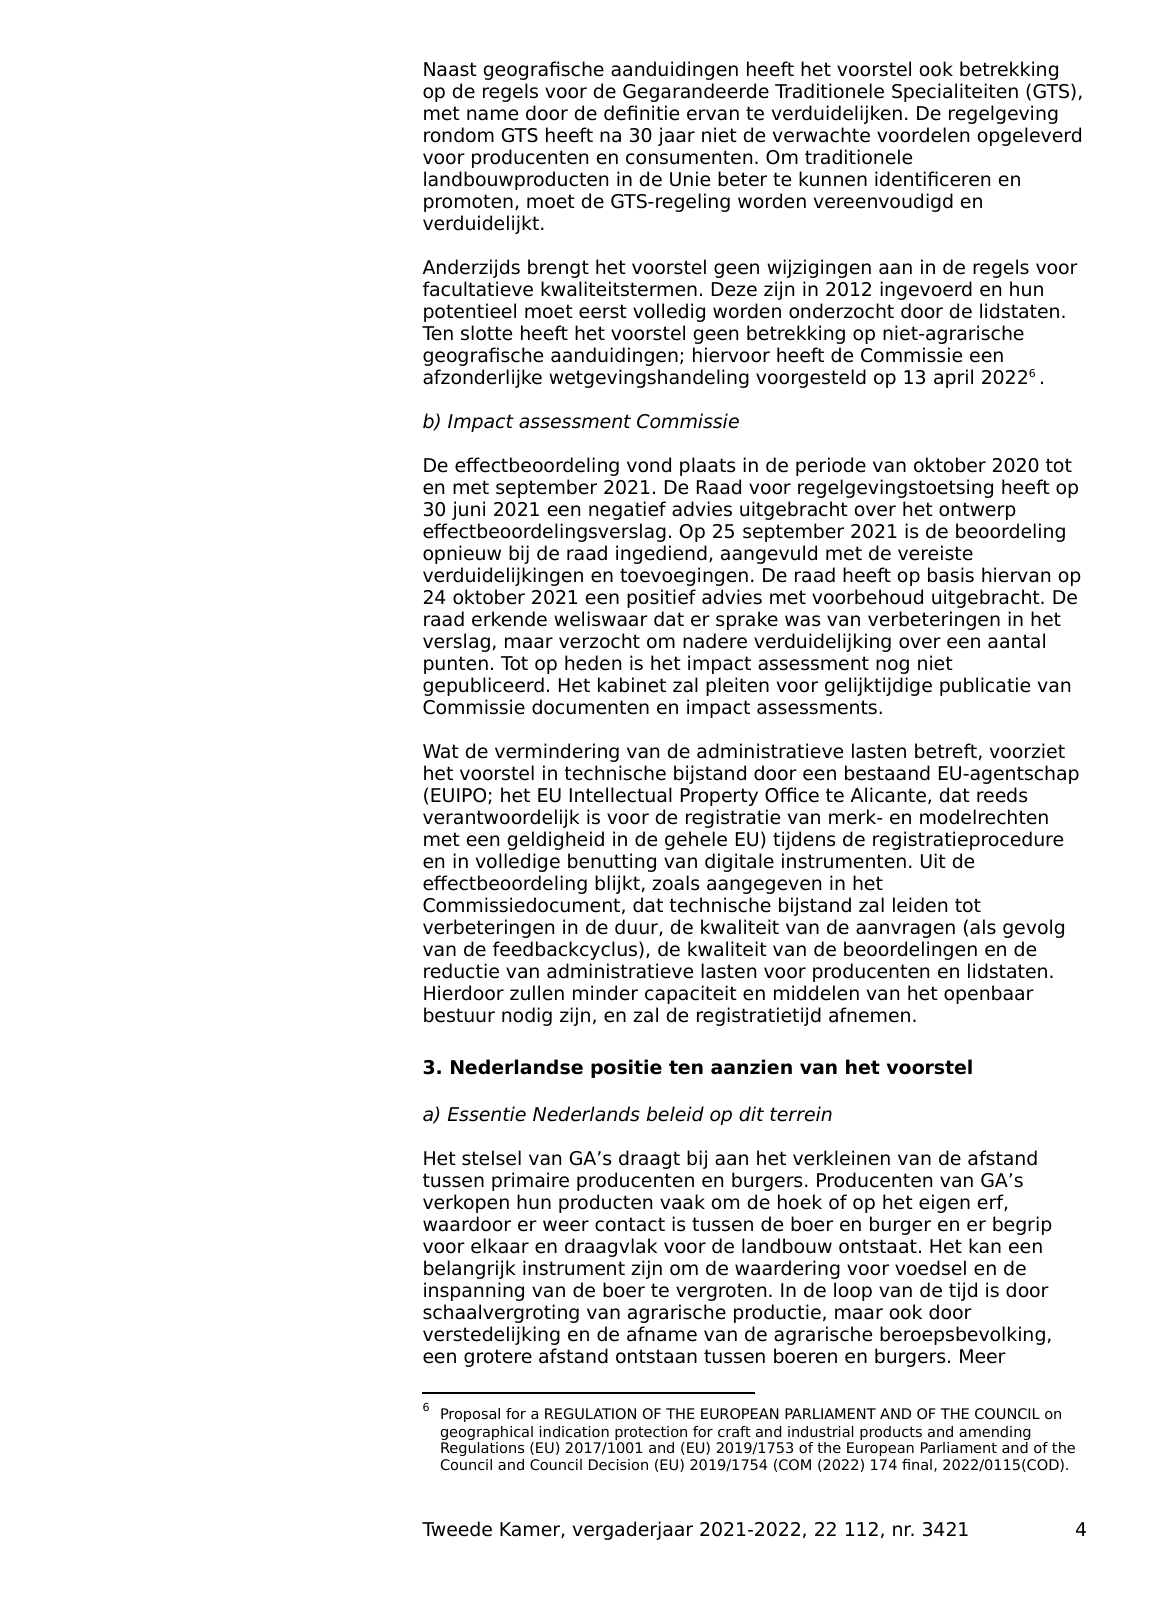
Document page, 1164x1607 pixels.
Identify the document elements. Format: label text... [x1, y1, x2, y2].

text Het stelsel van GA’s draagt bij aan het verkleinen van de afstand tussen primaire producenten en burgers. Producenten van GA’s verkopen hun producten vaak om de hoek of op het eigen erf, waardoor er weer contact is tussen de boer en burger en er begrip voor elkaar en draagvlak voor de landbouw ontstaat. Het kan een belangrijk instrument zijn om de waardering voor voedsel en de inspanning van de boer te vergroten. In de loop van de tijd is door schaalvergroting van agrarische productie, maar ook door verstedelijking en de afname van de agrarische beroepsbevolking, een grotere afstand ontstaan tussen boeren en burgers. Meer [422, 1148, 1087, 1368]
text Wat de vermindering van de administratieve lasten betreft, voorziet het voorstel in technische bijstand door een bestaand EU-agentschap (EUIPO; het EU Intellectual Property Office te Alicante, dat reeds verantwoordelijk is voor de registratie van merk- en modelrechten met een geldigheid in de gehele EU) tijdens de registratieprocedure en in volledige benutting van digitale instrumenten. Uit de effectbeoordeling blijkt, zoals aangegeven in het Commissiedocument, dat technische bijstand zal leiden tot verbeteringen in de duur, de kwaliteit van de aanvragen (als gevolg van de feedbackcyclus), de kwaliteit van de beoordelingen en de reductie van administratieve lasten voor producenten en lidstaten. Hierdoor zullen minder capaciteit en middelen van het openbaar bestuur nodig zijn, en zal de registratietijd afnemen. [422, 741, 1087, 1027]
text De effectbeoordeling vond plaats in de periode van oktober 2020 tot en met september 2021. De Raad voor regelgevingstoetsing heeft op 30 juni 2021 een negatief advies uitgebracht over het ontwerp effectbeoordelingsverslag. Op 25 september 2021 is de beoordeling opnieuw bij de raad ingediend, aangevuld met de vereiste verduidelijkingen en toevoegingen. De raad heeft op basis hiervan op 24 oktober 2021 een positief advies met voorbehoud uitgebracht. De raad erkende weliswaar dat er sprake was van verbeteringen in het verslag, maar verzocht om nadere verduidelijking over een aantal punten. Tot op heden is het impact assessment nog niet gepubliceerd. Het kabinet zal pleiten voor gelijktijdige publicatie van Commissie documenten en impact assessments. [422, 455, 1087, 719]
subtitle 3. Nederlandse positie ten aanzien van het voorstel [422, 1057, 1087, 1079]
text Naast geografische aanduidingen heeft het voorstel ook betrekking op de regels voor de Gegarandeerde Traditionele Specialiteiten (GTS), met name door de definitie ervan te verduidelijken. De regelgeving rondom GTS heeft na 30 jaar niet de verwachte voordelen opgeleverd voor producenten en consumenten. Om traditionele landbouwproducten in de Unie beter te kunnen identificeren en promoten, moet de GTS-regeling worden vereenvoudigd en verduidelijkt. [422, 59, 1087, 235]
text Proposal for a REGULATION OF THE EUROPEAN PARLIAMENT AND OF THE COUNCIL on geographical indication protection for craft and industrial products and amending Regulations (EU) 2017/1001 and (EU) 2019/1753 of the European Parliament and of the Council and Council Decision (EU) 2019/1754 (COM (2022) 174 final, 2022/0115(COD). [422, 1402, 1087, 1474]
text Anderzijds brengt het voorstel geen wijzigingen aan in de regels voor facultatieve kwaliteitstermen. Deze zijn in 2012 ingevoerd en hun potentieel moet eerst volledig worden onderzocht door de lidstaten. Ten slotte heeft het voorstel geen betrekking op niet-agrarische geografische aanduidingen; hiervoor heeft de Commissie een afzonderlijke wetgevingshandeling voorgesteld op 13 april 2022. [422, 257, 1087, 389]
subtitle a) Essentie Nederlands beleid op dit terrein [422, 1104, 1087, 1126]
subtitle b) Impact assessment Commissie [422, 411, 1087, 433]
